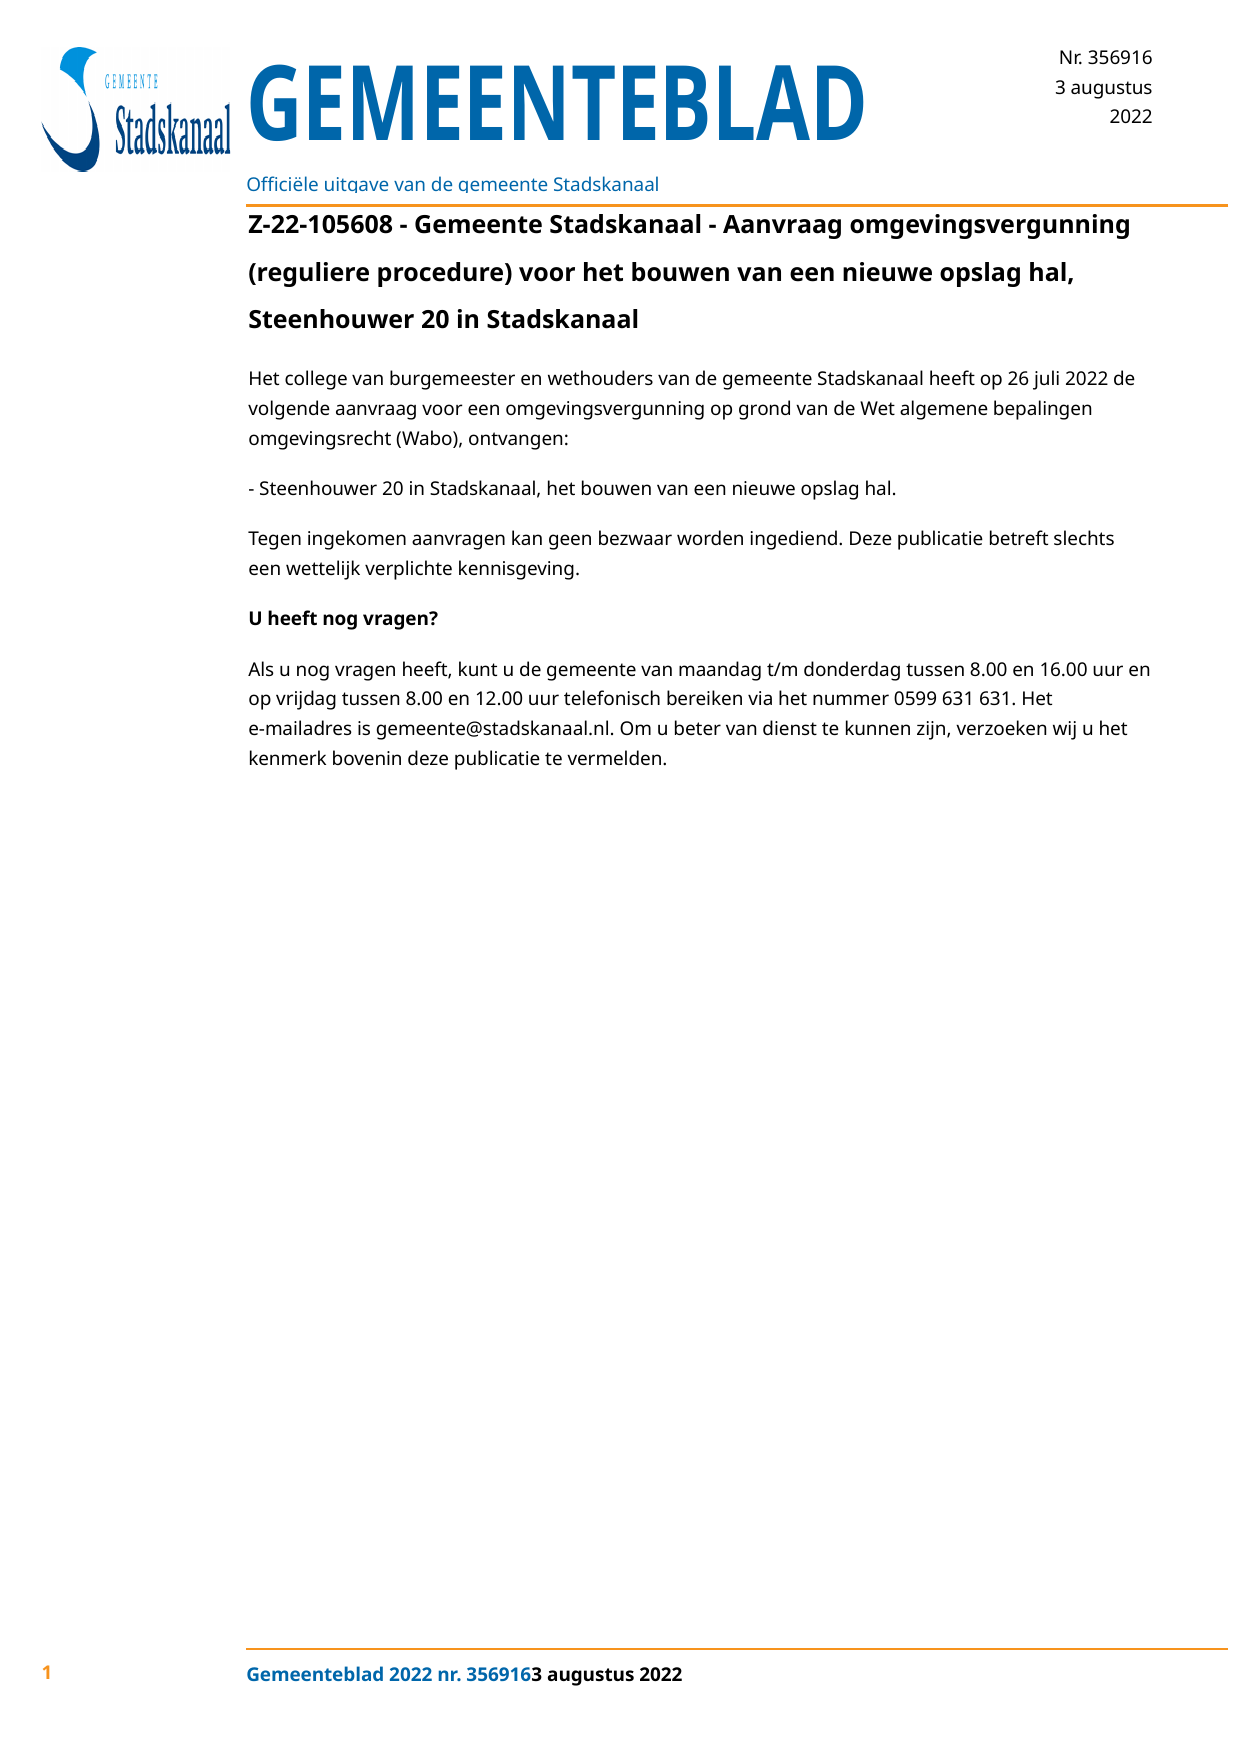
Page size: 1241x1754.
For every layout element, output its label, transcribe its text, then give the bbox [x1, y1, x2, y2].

text Het college van burgemeester en wethouders van de gemeente Stadskanaal heeft op 26 juli 2022 de volgende aanvraag voor een omgevingsvergunning op grond van de Wet algemene bepalingen omgevingsrecht (Wabo), ontvangen: [248, 366, 1152, 450]
text Z-22-105608 - Gemeente Stadskanaal - Aanvraag omgevingsvergunning (reguliere procedure) voor het bouwen van een nieuwe opslag hal, Steenhouwer 20 in Stadskanaal [248, 207, 1152, 336]
text Als u nog vragen heeft, kunt u de gemeente van maandag t/m donderdag tussen 8.00 en 16.00 uur en op vrijdag tussen 8.00 en 12.00 uur telefonisch bereiken via het nummer 0599 631 631. Het e‑mailadres is gemeente@stadskanaal.nl. Om u beter van dienst te kunnen zijn, verzoeken wij u het kenmerk bovenin deze publicatie te vermelden. [248, 656, 1152, 770]
text - Steenhouwer 20 in Stadskanaal, het bouwen van een nieuwe opslag hal. [248, 475, 1152, 501]
picture [41, 47, 231, 172]
text Tegen ingekomen aanvragen kan geen bezwaar worden ingediend. Deze publicatie betreft slechts een wettelijk verplichte kennisgeving. [248, 526, 1152, 581]
text U heeft nog vragen? [248, 606, 1152, 631]
